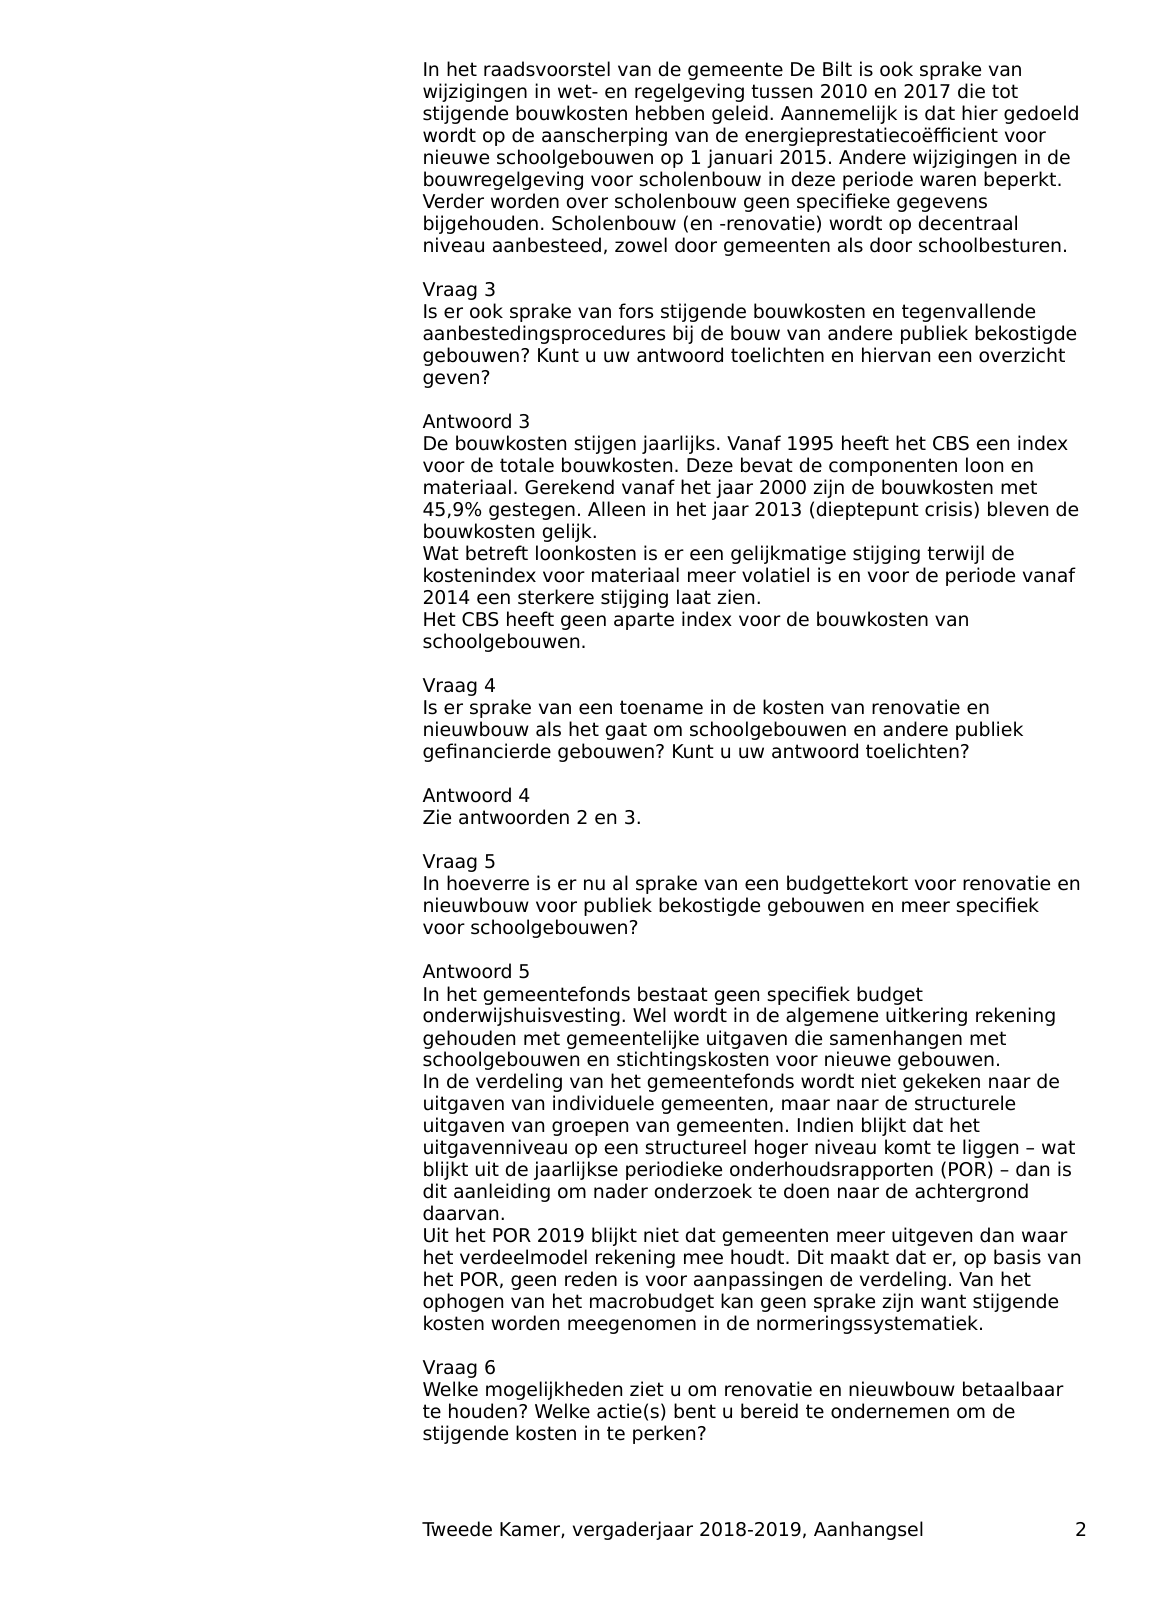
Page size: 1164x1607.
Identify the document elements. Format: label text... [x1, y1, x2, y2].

text Vraag 6 [422, 1357, 1087, 1379]
text Vraag 3 [422, 279, 1087, 301]
text Is er ook sprake van fors stijgende bouwkosten en tegenvallende aanbestedingsprocedures bij de bouw van andere publiek bekostigde gebouwen? Kunt u uw antwoord toelichten en hiervan een overzicht geven? [422, 301, 1087, 389]
text In het gemeentefonds bestaat geen specifiek budget onderwijshuisvesting. Wel wordt in de algemene uitkering rekening gehouden met gemeentelijke uitgaven die samenhangen met schoolgebouwen en stichtingskosten voor nieuwe gebouwen. [422, 983, 1087, 1071]
text In het raadsvoorstel van de gemeente De Bilt is ook sprake van wijzigingen in wet- en regelgeving tussen 2010 en 2017 die tot stijgende bouwkosten hebben geleid. Aannemelijk is dat hier gedoeld wordt op de aanscherping van de energieprestatiecoëfficient voor nieuwe schoolgebouwen op 1 januari 2015. Andere wijzigingen in de bouwregelgeving voor scholenbouw in deze periode waren beperkt. [422, 59, 1087, 191]
text Vraag 4 [422, 675, 1087, 697]
text In de verdeling van het gemeentefonds wordt niet gekeken naar de uitgaven van individuele gemeenten, maar naar de structurele uitgaven van groepen van gemeenten. Indien blijkt dat het uitgavenniveau op een structureel hoger niveau komt te liggen – wat blijkt uit de jaarlijkse periodieke onderhoudsrapporten (POR) – dan is dit aanleiding om nader onderzoek te doen naar de achtergrond daarvan. [422, 1071, 1087, 1225]
text Welke mogelijkheden ziet u om renovatie en nieuwbouw betaalbaar te houden? Welke actie(s) bent u bereid te ondernemen om de stijgende kosten in te perken? [422, 1379, 1087, 1445]
text Verder worden over scholenbouw geen specifieke gegevens bijgehouden. Scholenbouw (en -renovatie) wordt op decentraal niveau aanbesteed, zowel door gemeenten als door schoolbesturen. [422, 191, 1087, 257]
text De bouwkosten stijgen jaarlijks. Vanaf 1995 heeft het CBS een index voor de totale bouwkosten. Deze bevat de componenten loon en materiaal. Gerekend vanaf het jaar 2000 zijn de bouwkosten met 45,9% gestegen. Alleen in het jaar 2013 (dieptepunt crisis) bleven de bouwkosten gelijk. [422, 433, 1087, 543]
text Antwoord 4 [422, 785, 1087, 807]
text Antwoord 5 [422, 961, 1087, 983]
text Zie antwoorden 2 en 3. [422, 807, 1087, 829]
text In hoeverre is er nu al sprake van een budgettekort voor renovatie en nieuwbouw voor publiek bekostigde gebouwen en meer specifiek voor schoolgebouwen? [422, 873, 1087, 939]
text Uit het POR 2019 blijkt niet dat gemeenten meer uitgeven dan waar het verdeelmodel rekening mee houdt. Dit maakt dat er, op basis van het POR, geen reden is voor aanpassingen de verdeling. Van het ophogen van het macrobudget kan geen sprake zijn want stijgende kosten worden meegenomen in de normeringssystematiek. [422, 1225, 1087, 1335]
text Is er sprake van een toename in de kosten van renovatie en nieuwbouw als het gaat om schoolgebouwen en andere publiek gefinancierde gebouwen? Kunt u uw antwoord toelichten? [422, 697, 1087, 763]
text Antwoord 3 [422, 411, 1087, 433]
text Vraag 5 [422, 851, 1087, 873]
text Het CBS heeft geen aparte index voor de bouwkosten van schoolgebouwen. [422, 609, 1087, 653]
text Wat betreft loonkosten is er een gelijkmatige stijging terwijl de kostenindex voor materiaal meer volatiel is en voor de periode vanaf 2014 een sterkere stijging laat zien. [422, 543, 1087, 609]
